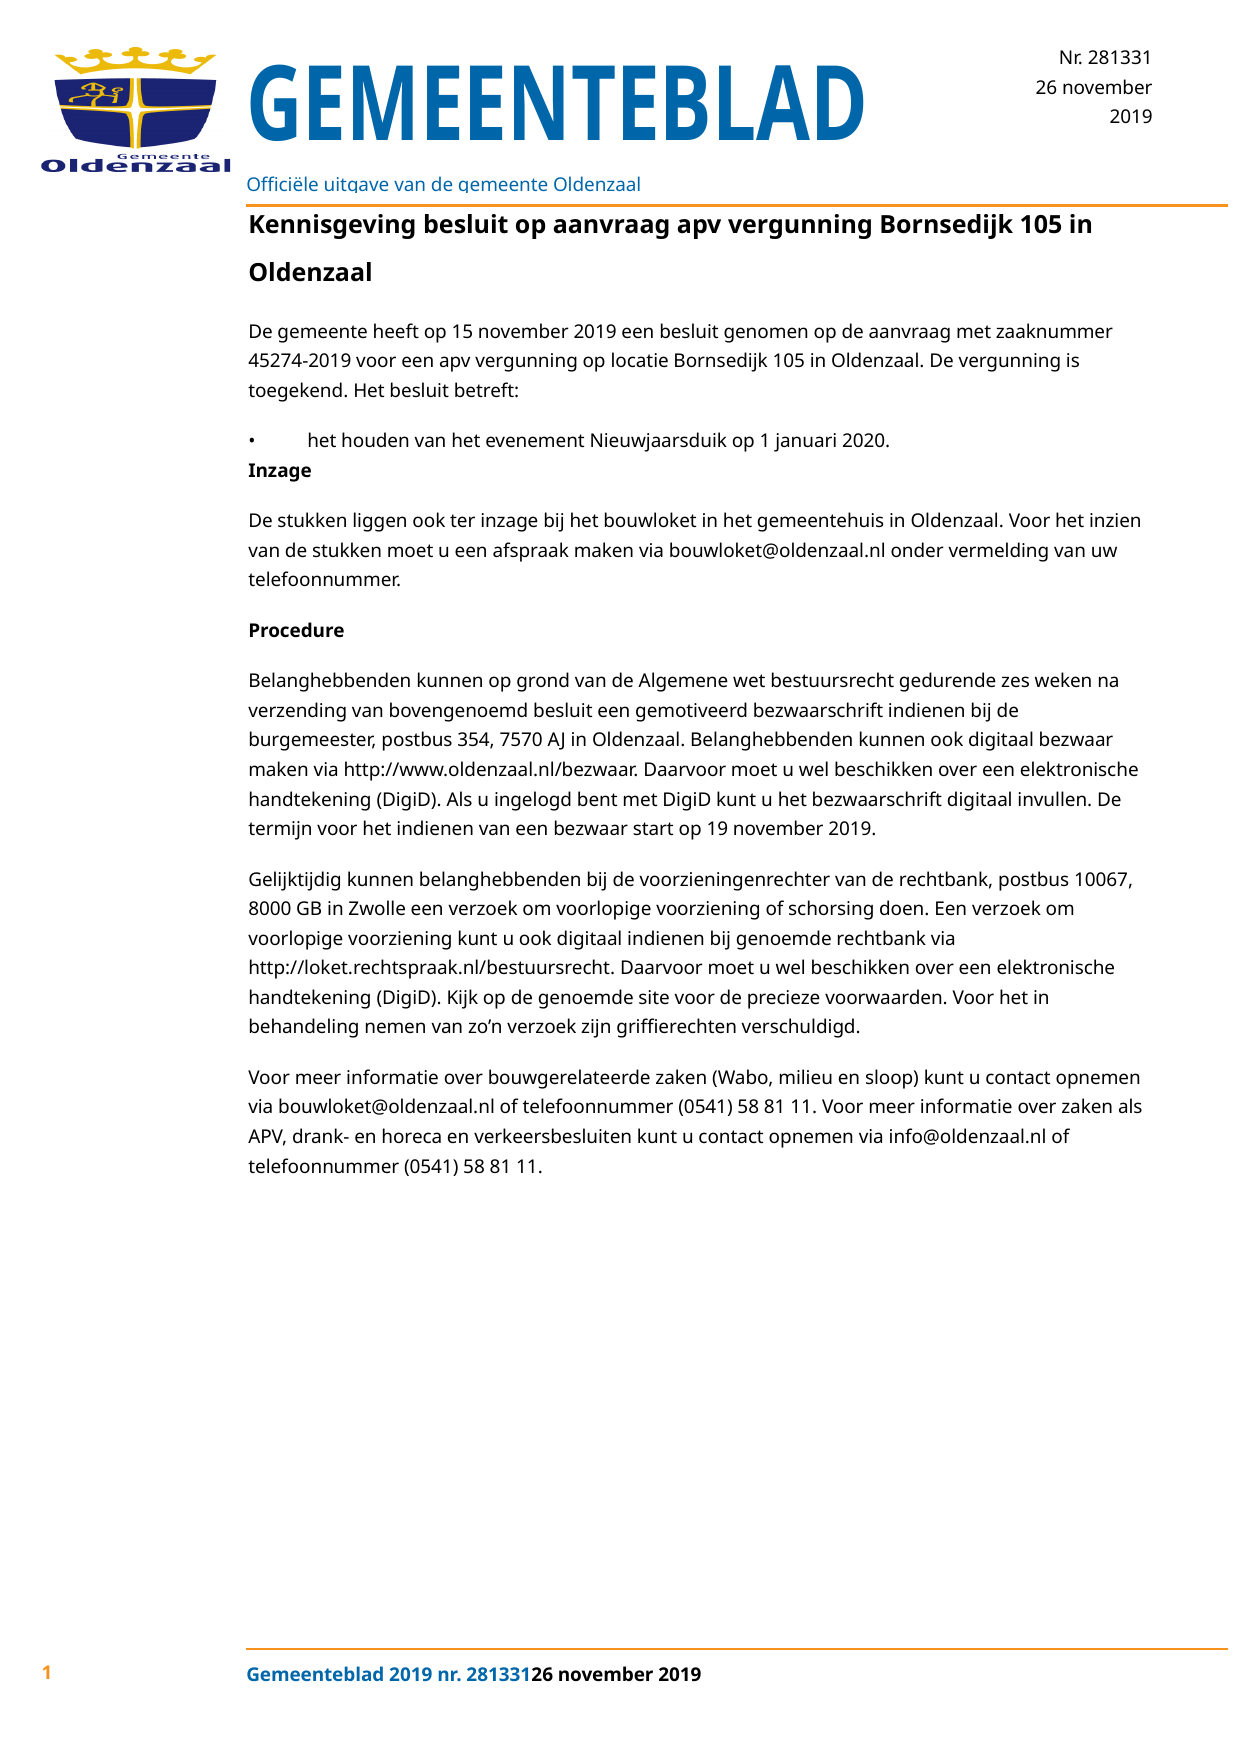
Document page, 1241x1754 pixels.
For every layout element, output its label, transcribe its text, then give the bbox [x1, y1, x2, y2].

text Voor meer informatie over bouwgerelateerde zaken (Wabo, milieu en sloop) kunt u contact opnemen via bouwloket@oldenzaal.nl of telefoonnummer (0541) 58 81 11. Voor meer informatie over zaken als APV, drank- en horeca en verkeersbesluiten kunt u contact opnemen via info@oldenzaal.nl of telefoonnummer (0541) 58 81 11. [248, 1064, 1152, 1179]
list het houden van het evenement Nieuwjaarsduik op 1 januari 2020. [248, 427, 1152, 453]
text Inzage [248, 457, 1152, 483]
text De gemeente heeft op 15 november 2019 een besluit genomen op de aanvraag met zaaknummer 45274-2019 voor een apv vergunning op locatie Bornsedijk 105 in Oldenzaal. De vergunning is toegekend. Het besluit betreft: [248, 318, 1152, 403]
text Procedure [248, 617, 1152, 643]
picture [41, 47, 231, 172]
text Gelijktijdig kunnen belanghebbenden bij de voorzieningenrechter van de rechtbank, postbus 10067, 8000 GB in Zwolle een verzoek om voorlopige voorziening of schorsing doen. Een verzoek om voorlopige voorziening kunt u ook digitaal indienen bij genoemde rechtbank via http://loket.rechtspraak.nl/bestuursrecht. Daarvoor moet u wel beschikken over een elektronische handtekening (DigiD). Kijk op de genoemde site voor de precieze voorwaarden. Voor het in behandeling nemen van zo’n verzoek zijn griffierechten verschuldigd. [248, 866, 1152, 1039]
text De stukken liggen ook ter inzage bij het bouwloket in het gemeentehuis in Oldenzaal. Voor het inzien van de stukken moet u een afspraak maken via bouwloket@oldenzaal.nl onder vermelding van uw telefoonnummer. [248, 507, 1152, 592]
text Kennisgeving besluit op aanvraag apv vergunning Bornsedijk 105 in Oldenzaal [248, 207, 1152, 288]
text Belanghebbenden kunnen op grond van de Algemene wet bestuursrecht gedurende zes weken na verzending van bovengenoemd besluit een gemotiveerd bezwaarschrift indienen bij de burgemeester, postbus 354, 7570 AJ in Oldenzaal. Belanghebbenden kunnen ook digitaal bezwaar maken via http://www.oldenzaal.nl/bezwaar. Daarvoor moet u wel beschikken over een elektronische handtekening (DigiD). Als u ingelogd bent met DigiD kunt u het bezwaarschrift digitaal invullen. De termijn voor het indienen van een bezwaar start op 19 november 2019. [248, 667, 1152, 841]
